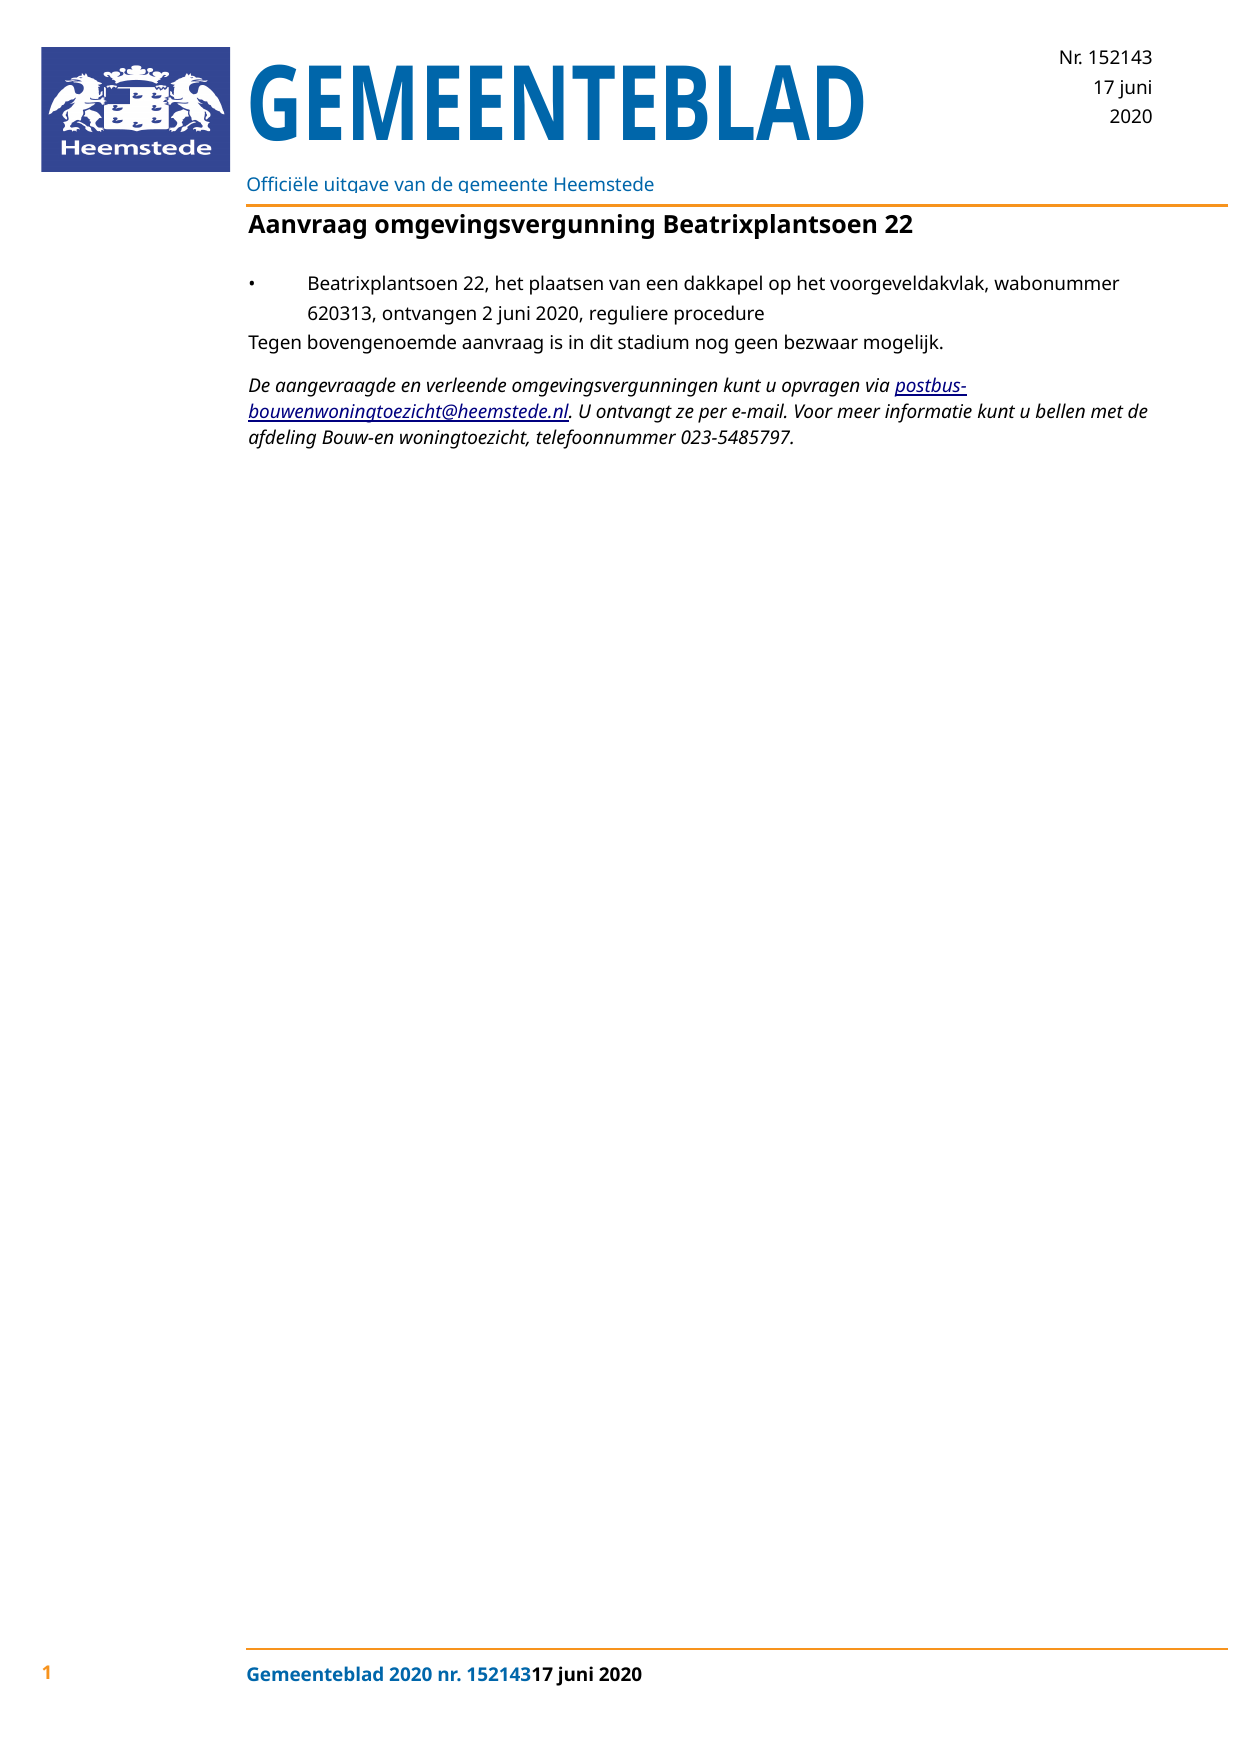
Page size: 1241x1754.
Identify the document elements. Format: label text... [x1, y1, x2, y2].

text Tegen bovengenoemde aanvraag is in dit stadium nog geen bezwaar mogelijk. [248, 329, 1152, 355]
text Aanvraag omgevingsvergunning Beatrixplantsoen 22 [248, 207, 1152, 241]
text De aangevraagde en verleende omgevingsvergunningen kunt u opvragen via postbus-bouwenwoningtoezicht@heemstede.nl. U ontvangt ze per e-mail. Voor meer informatie kunt u bellen met de afdeling Bouw-en woningtoezicht, telefoonnummer 023-5485797. [248, 373, 1152, 450]
list Beatrixplantsoen 22, het plaatsen van een dakkapel op het voorgeveldakvlak, wabonummer 620313, ontvangen 2 juni 2020, reguliere procedure [248, 270, 1152, 326]
picture [41, 47, 231, 172]
